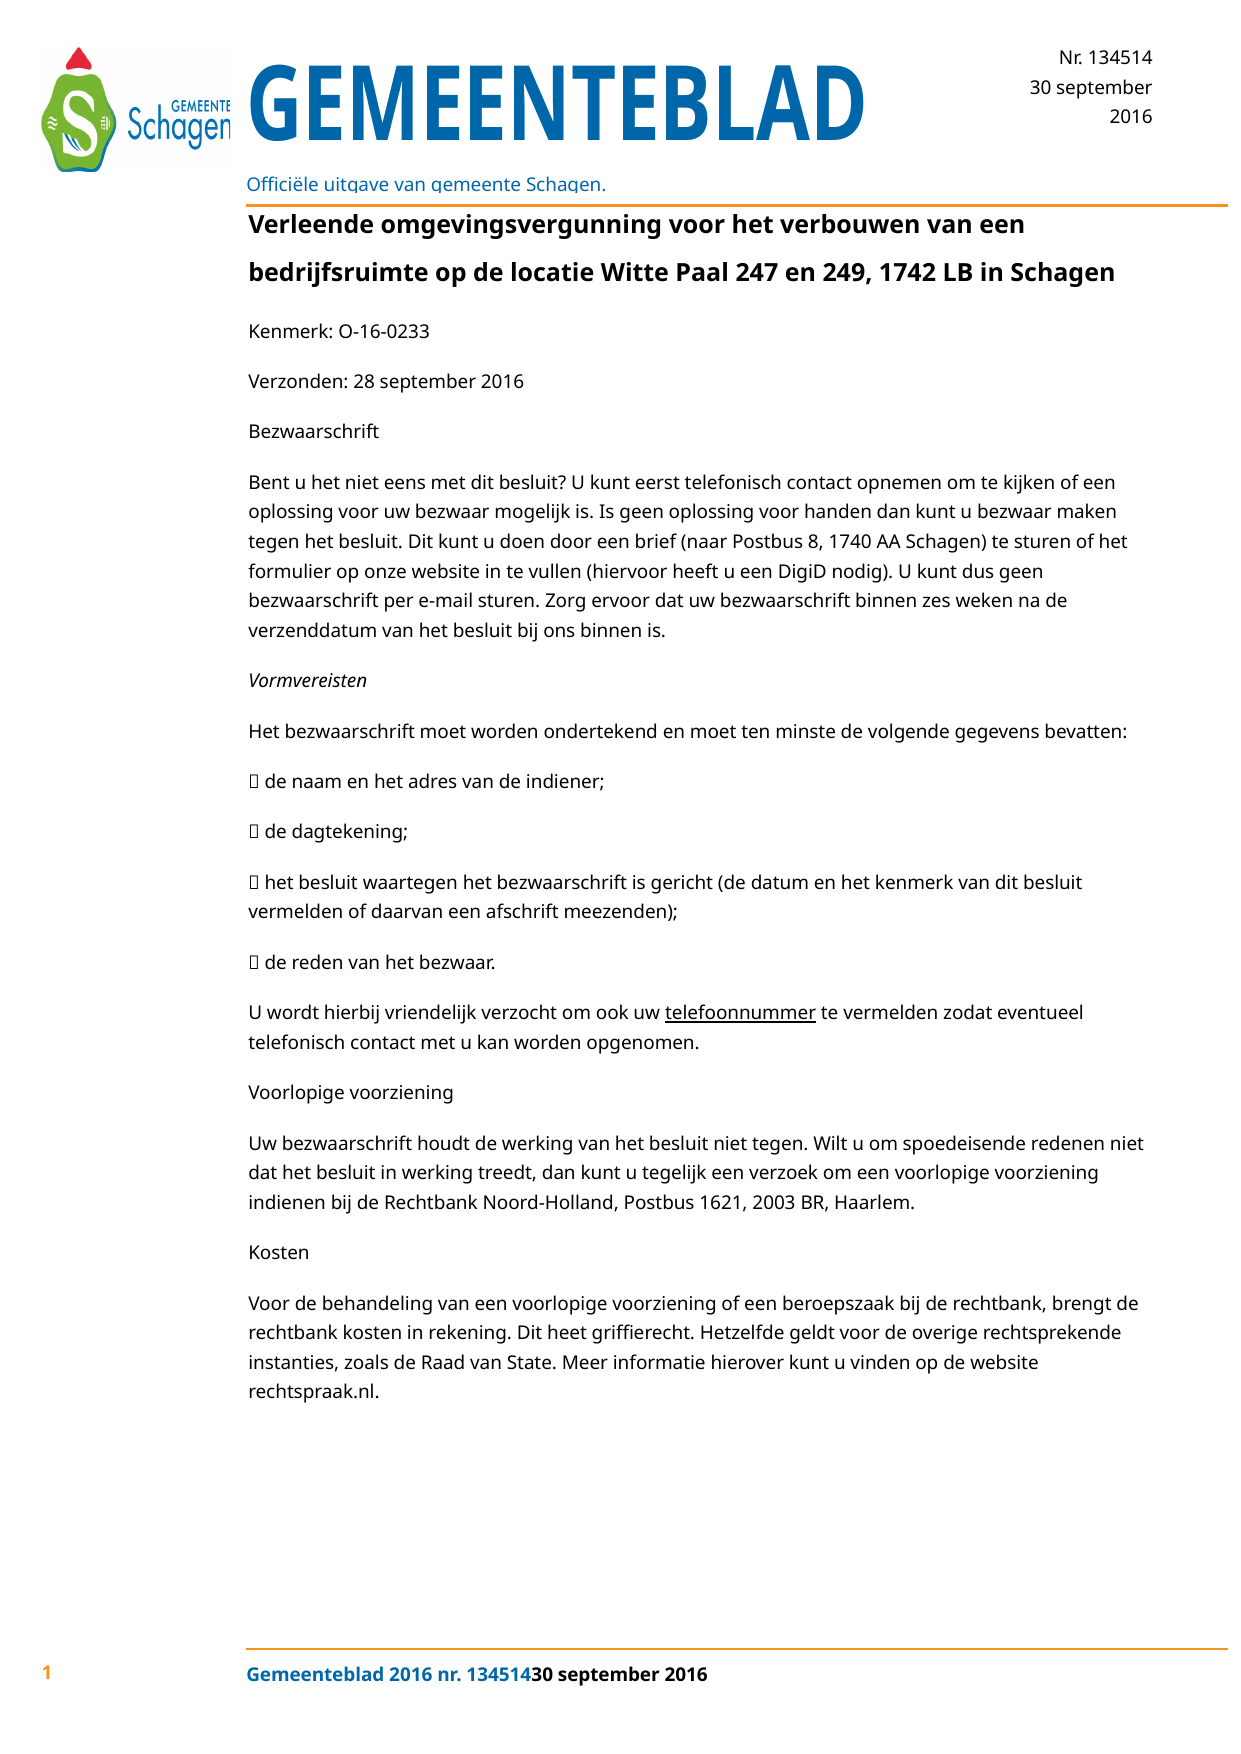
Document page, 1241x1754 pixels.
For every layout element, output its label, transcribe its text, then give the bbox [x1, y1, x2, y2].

text Verzonden: 28 september 2016 [248, 368, 1152, 394]
text  het besluit waartegen het bezwaarschrift is gericht (de datum en het kenmerk van dit besluit vermelden of daarvan een afschrift meezenden); [248, 869, 1152, 924]
text Voor de behandeling van een voorlopige voorziening of een beroepszaak bij de rechtbank, brengt de rechtbank kosten in rekening. Dit heet griffierecht. Hetzelfde geldt voor de overige rechtsprekende instanties, zoals de Raad van State. Meer informatie hierover kunt u vinden op de website rechtspraak.nl. [248, 1290, 1152, 1404]
text Het bezwaarschrift moet worden ondertekend en moet ten minste de volgende gegevens bevatten: [248, 718, 1152, 744]
text Bent u het niet eens met dit besluit? U kunt eerst telefonisch contact opnemen om te kijken of een oplossing voor uw bezwaar mogelijk is. Is geen oplossing voor handen dan kunt u bezwaar maken tegen het besluit. Dit kunt u doen door een brief (naar Postbus 8, 1740 AA Schagen) te sturen of het formulier op onze website in te vullen (hiervoor heeft u een DigiD nodig). U kunt dus geen bezwaarschrift per e-mail sturen. Zorg ervoor dat uw bezwaarschrift binnen zes weken na de verzenddatum van het besluit bij ons binnen is. [248, 469, 1152, 643]
text  de naam en het adres van de indiener; [248, 768, 1152, 794]
text Kenmerk: O-16-0233 [248, 318, 1152, 344]
picture [41, 47, 231, 172]
text Uw bezwaarschrift houdt de werking van het besluit niet tegen. Wilt u om spoedeisende redenen niet dat het besluit in werking treedt, dan kunt u tegelijk een verzoek om een voorlopige voorziening indienen bij de Rechtbank Noord-Holland, Postbus 1621, 2003 BR, Haarlem. [248, 1130, 1152, 1215]
text Bezwaarschrift [248, 419, 1152, 444]
text  de reden van het bezwaar. [248, 949, 1152, 975]
text Verleende omgevingsvergunning voor het verbouwen van een bedrijfsruimte op de locatie Witte Paal 247 en 249, 1742 LB in Schagen [248, 207, 1152, 288]
text  de dagtekening; [248, 819, 1152, 844]
text Vormvereisten [248, 667, 1152, 693]
text Voorlopige voorziening [248, 1079, 1152, 1105]
text U wordt hierbij vriendelijk verzocht om ook uw telefoonnummer te vermelden zodat eventueel telefonisch contact met u kan worden opgenomen. [248, 999, 1152, 1055]
text Kosten [248, 1239, 1152, 1265]
